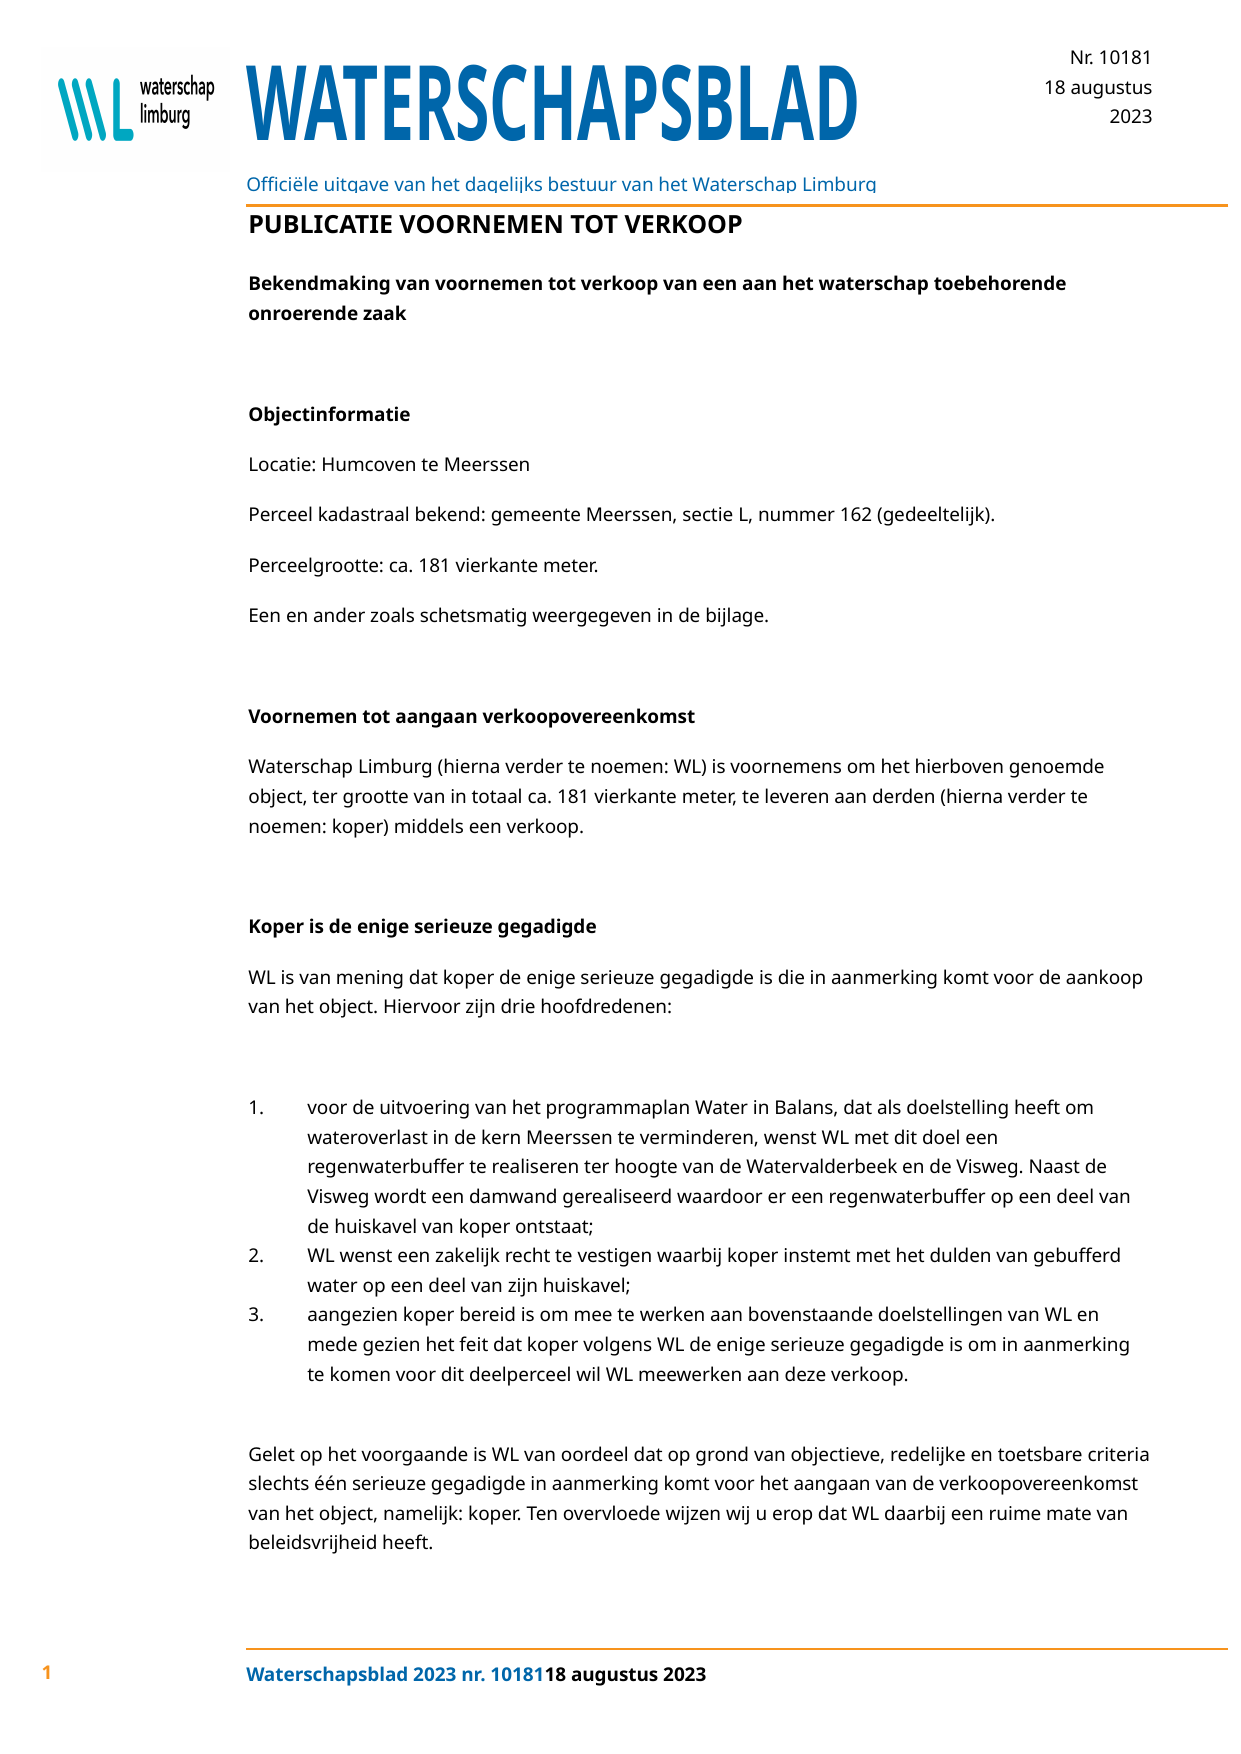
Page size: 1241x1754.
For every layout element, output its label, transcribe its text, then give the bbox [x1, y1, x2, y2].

text Locatie: Humcoven te Meerssen [248, 451, 1152, 477]
text Perceelgrootte: ca. 181 vierkante meter. [248, 552, 1152, 578]
text Perceel kadastraal bekend: gemeente Meerssen, sectie L, nummer 162 (gedeeltelijk). [248, 502, 1152, 527]
text PUBLICATIE VOORNEMEN TOT VERKOOP [248, 207, 1152, 241]
text Gelet op het voorgaande is WL van oordeel dat op grond van objectieve, redelijke en toetsbare criteria slechts één serieuze gegadigde in aanmerking komt voor het aangaan van de verkoopovereenkomst van het object, namelijk: koper. Ten overvloede wijzen wij u erop dat WL daarbij een ruime mate van beleidsvrijheid heeft. [248, 1441, 1152, 1555]
list aangezien koper bereid is om mee te werken aan bovenstaande doelstellingen van WL en mede gezien het feit dat koper volgens WL de enige serieuze gegadigde is om in aanmerking te komen voor dit deelperceel wil WL meewerken aan deze verkoop. [248, 1302, 1152, 1386]
text Koper is de enige serieuze gegadigde [248, 914, 1152, 939]
text Bekendmaking van voornemen tot verkoop van een aan het waterschap toebehorende onroerende zaak [248, 270, 1152, 326]
text Objectinformatie [248, 401, 1152, 426]
text Een en ander zoals schetsmatig weergegeven in de bijlage. [248, 602, 1152, 628]
list voor de uitvoering van het programmaplan Water in Balans, dat als doelstelling heeft om wateroverlast in de kern Meerssen te verminderen, wenst WL met dit doel een regenwaterbuffer te realiseren ter hoogte van de Watervalderbeek en de Visweg. Naast de Visweg wordt een damwand gerealiseerd waardoor er een regenwaterbuffer op een deel van de huiskavel van koper ontstaat; [248, 1094, 1152, 1238]
list WL wenst een zakelijk recht te vestigen waarbij koper instemt met het dulden van gebufferd water op een deel van zijn huiskavel; [248, 1242, 1152, 1298]
text Voornemen tot aangaan verkoopovereenkomst [248, 703, 1152, 729]
text WL is van mening dat koper de enige serieuze gegadigde is die in aanmerking komt voor de aankoop van het object. Hiervoor zijn drie hoofdredenen: [248, 964, 1152, 1019]
text Waterschap Limburg (hierna verder te noemen: WL) is voornemens om het hierboven genoemde object, ter grootte van in totaal ca. 181 vierkante meter, te leveren aan derden (hierna verder te noemen: koper) middels een verkoop. [248, 754, 1152, 838]
picture [41, 47, 231, 172]
